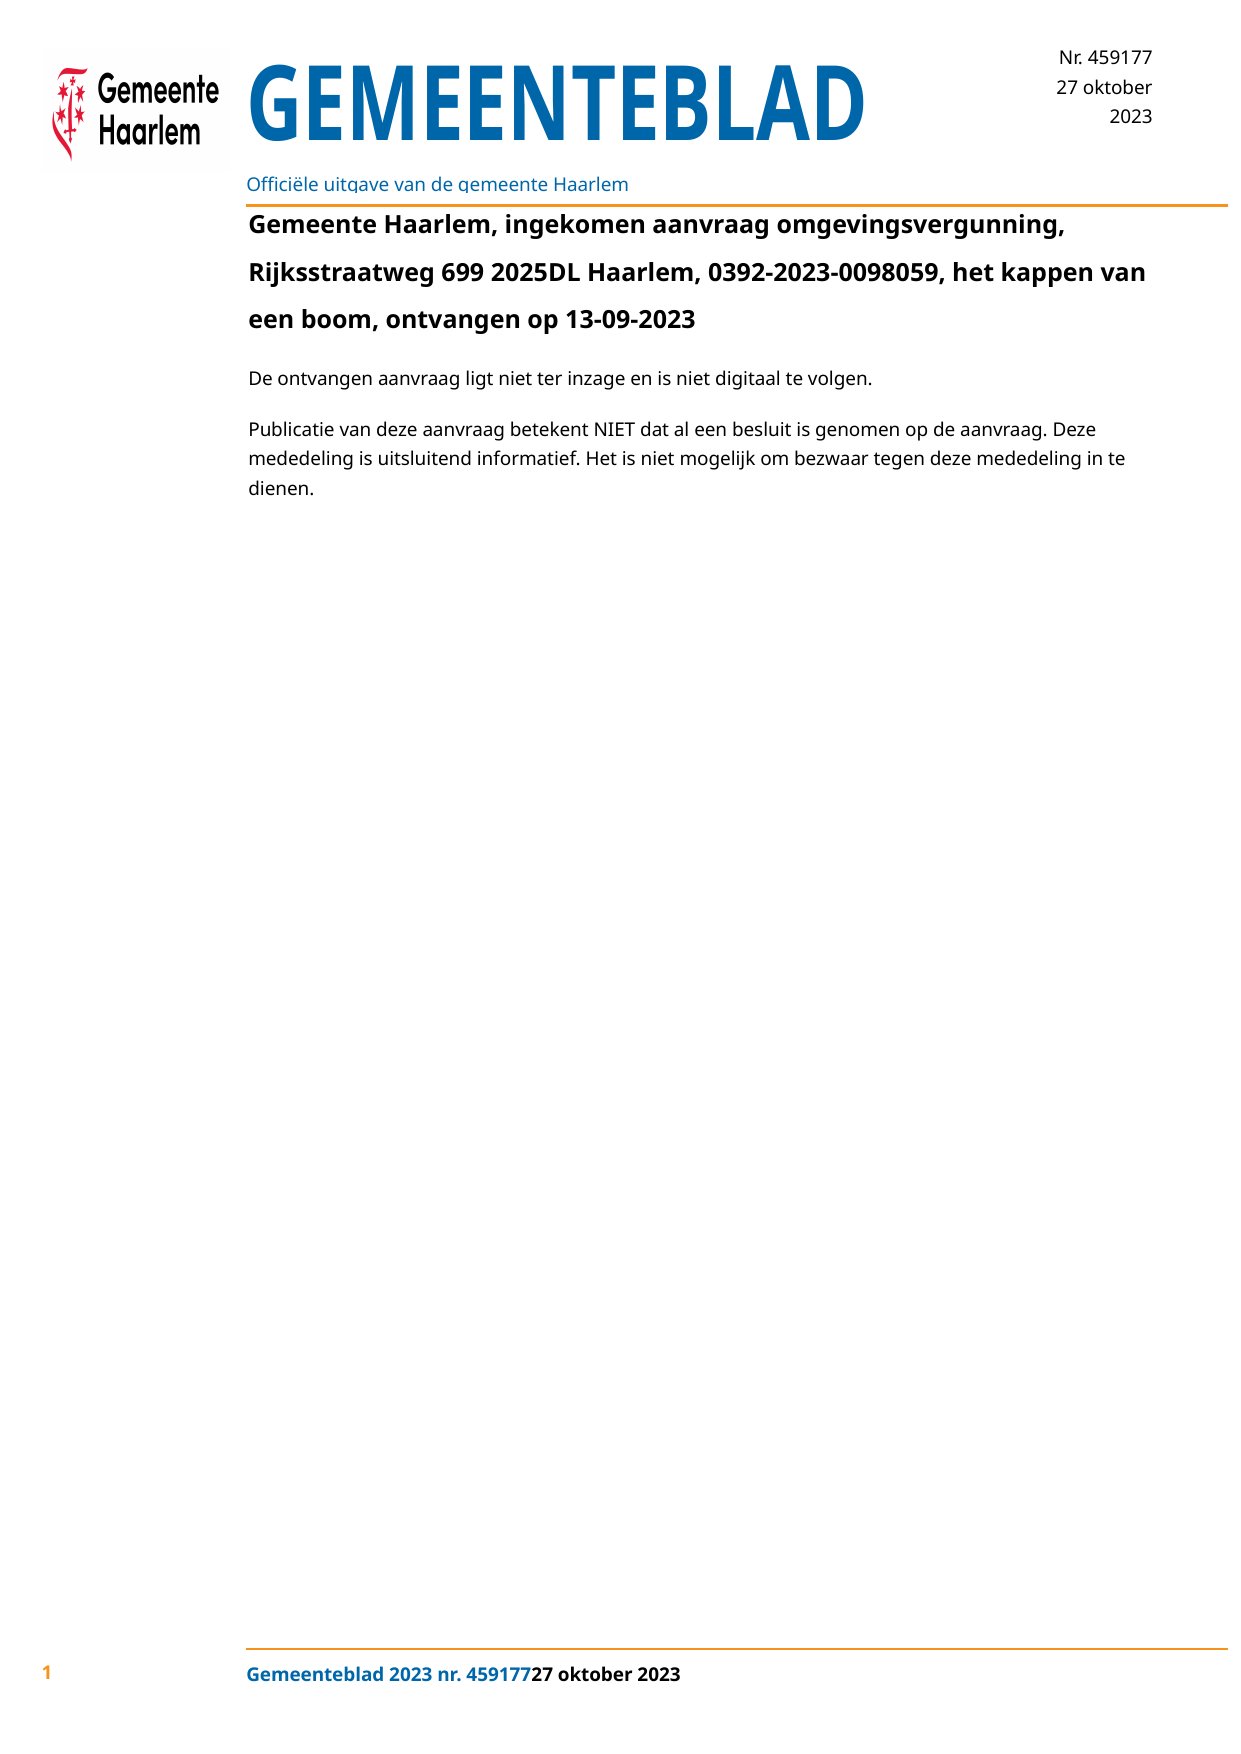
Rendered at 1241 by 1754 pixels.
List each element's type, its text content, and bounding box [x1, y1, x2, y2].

text De ontvangen aanvraag ligt niet ter inzage en is niet digitaal te volgen. [248, 366, 1152, 391]
text Gemeente Haarlem, ingekomen aanvraag omgevingsvergunning, Rijksstraatweg 699 2025DL Haarlem, 0392-2023-0098059, het kappen van een boom, ontvangen op 13-09-2023 [248, 207, 1152, 336]
text Publicatie van deze aanvraag betekent NIET dat al een besluit is genomen op de aanvraag. Deze mededeling is uitsluitend informatief. Het is niet mogelijk om bezwaar tegen deze mededeling in te dienen. [248, 416, 1152, 501]
picture [41, 47, 231, 172]
